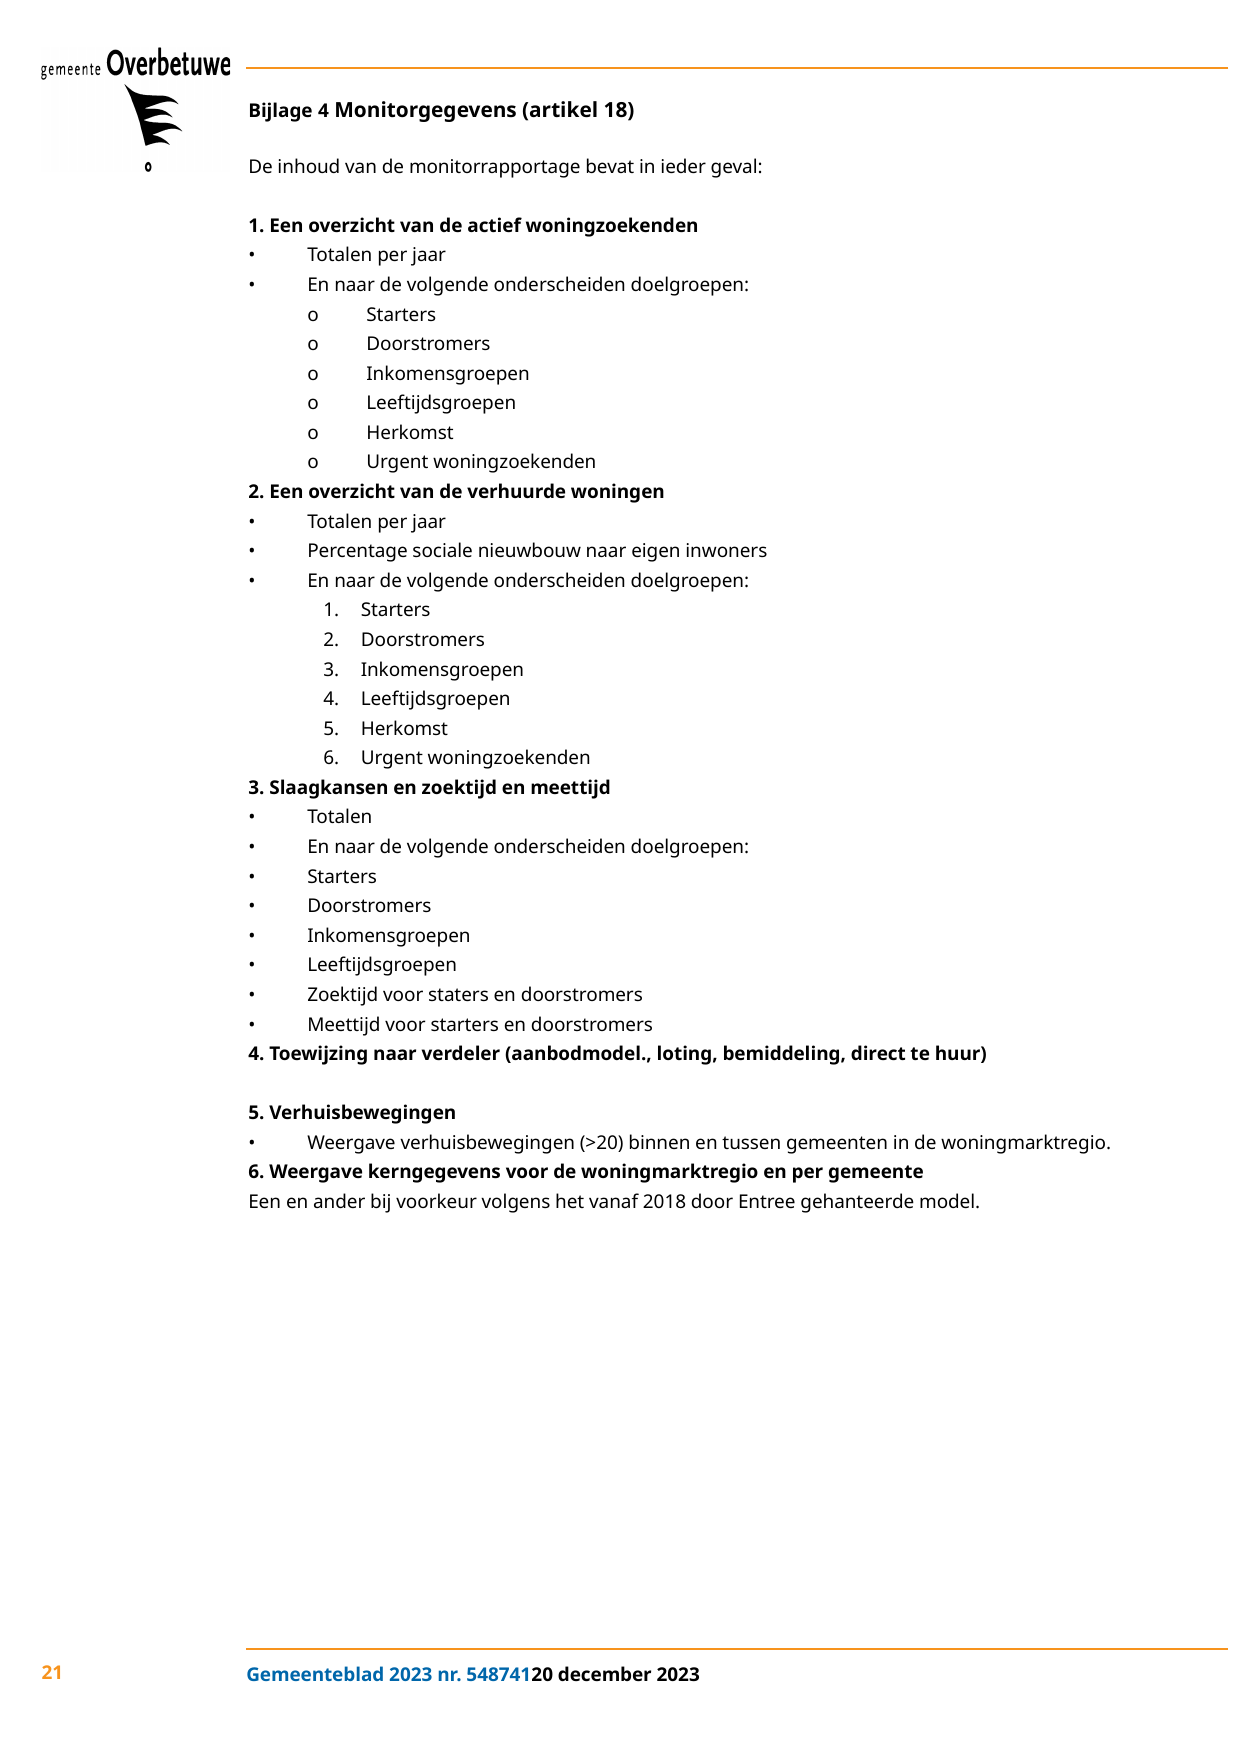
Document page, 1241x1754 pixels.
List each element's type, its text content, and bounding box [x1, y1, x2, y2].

list Herkomst [323, 715, 1152, 741]
list Inkomensgroepen [307, 360, 1152, 386]
list Leeftijdsgroepen [307, 389, 1152, 415]
list Totalen per jaar [248, 242, 1152, 267]
list Zoektijd voor staters en doorstromers [248, 981, 1152, 1007]
list Totalen [248, 804, 1152, 829]
list Leeftijdsgroepen [248, 952, 1152, 977]
text Een en ander bij voorkeur volgens het vanaf 2018 door Entree gehanteerde model. [248, 1188, 1152, 1214]
list Starters [323, 597, 1152, 622]
list Starters [307, 301, 1152, 327]
list Urgent woningzoekenden [307, 449, 1152, 474]
list Herkomst [307, 419, 1152, 445]
list Starters [248, 863, 1152, 889]
text 2. Een overzicht van de verhuurde woningen [248, 478, 1152, 504]
list En naar de volgende onderscheiden doelgroepen: [248, 833, 1152, 859]
list Doorstromers [307, 330, 1152, 356]
list Doorstromers [323, 626, 1152, 652]
list Leeftijdsgroepen [323, 685, 1152, 711]
list En naar de volgende onderscheiden doelgroepen: [248, 271, 1152, 297]
list Percentage sociale nieuwbouw naar eigen inwoners [248, 537, 1152, 563]
list En naar de volgende onderscheiden doelgroepen: [248, 567, 1152, 593]
text 1. Een overzicht van de actief woningzoekenden [248, 212, 1152, 238]
list Meettijd voor starters en doorstromers [248, 1011, 1152, 1037]
text 6. Weergave kerngegevens voor de woningmarktregio en per gemeente [248, 1159, 1152, 1184]
text 5. Verhuisbewegingen [248, 1099, 1152, 1125]
list Inkomensgroepen [323, 656, 1152, 682]
list Inkomensgroepen [248, 922, 1152, 948]
picture [41, 47, 231, 172]
text Bijlage 4 Monitorgegevens (artikel 18) [248, 95, 1152, 123]
text 3. Slaagkansen en zoektijd en meettijd [248, 774, 1152, 800]
list Doorstromers [248, 892, 1152, 918]
list Urgent woningzoekenden [323, 744, 1152, 770]
list Weergave verhuisbewegingen (>20) binnen en tussen gemeenten in de woningmarktregio. [248, 1129, 1152, 1155]
text 4. Toewijzing naar verdeler (aanbodmodel., loting, bemiddeling, direct te huur) [248, 1040, 1152, 1066]
list Totalen per jaar [248, 508, 1152, 534]
text De inhoud van de monitorrapportage bevat in ieder geval: [248, 153, 1152, 179]
